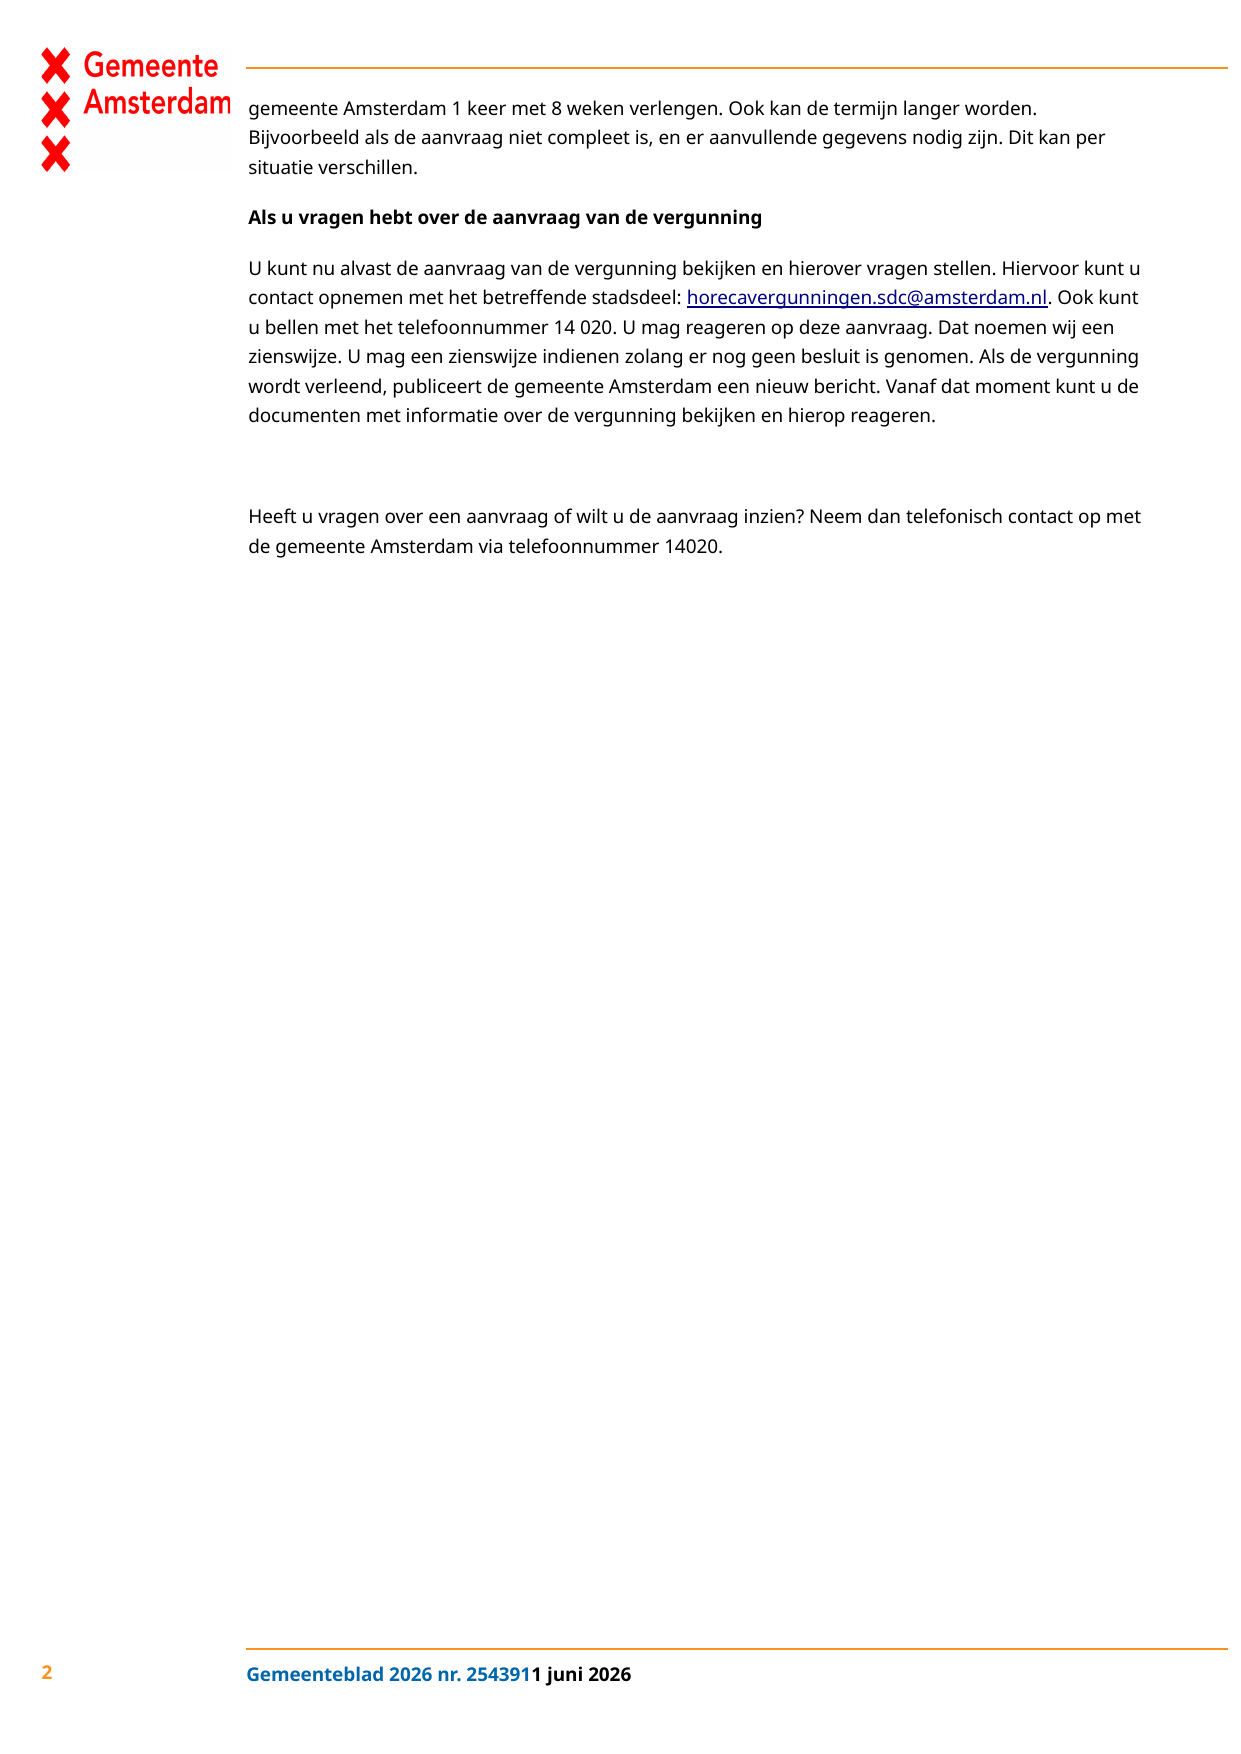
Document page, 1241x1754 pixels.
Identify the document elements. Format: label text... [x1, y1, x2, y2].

text gemeente Amsterdam 1 keer met 8 weken verlengen. Ook kan de termijn langer worden. Bijvoorbeeld als de aanvraag niet compleet is, en er aanvullende gegevens nodig zijn. Dit kan per situatie verschillen. [248, 95, 1152, 180]
text Heeft u vragen over een aanvraag of wilt u de aanvraag inzien? Neem dan telefonisch contact op met de gemeente Amsterdam via telefoonnummer 14020. [248, 503, 1152, 559]
text U kunt nu alvast de aanvraag van de vergunning bekijken en hierover vragen stellen. Hiervoor kunt u contact opnemen met het betreffende stadsdeel: horecavergunningen.sdc@amsterdam.nl. Ook kunt u bellen met het telefoonnummer 14 020. U mag reageren op deze aanvraag. Dat noemen wij een zienswijze. U mag een zienswijze indienen zolang er nog geen besluit is genomen. Als de vergunning wordt verleend, publiceert de gemeente Amsterdam een nieuw bericht. Vanaf dat moment kunt u de documenten met informatie over de vergunning bekijken en hierop reageren. [248, 255, 1152, 428]
picture [41, 47, 231, 172]
text Als u vragen hebt over de aanvraag van de vergunning [248, 204, 1152, 230]
